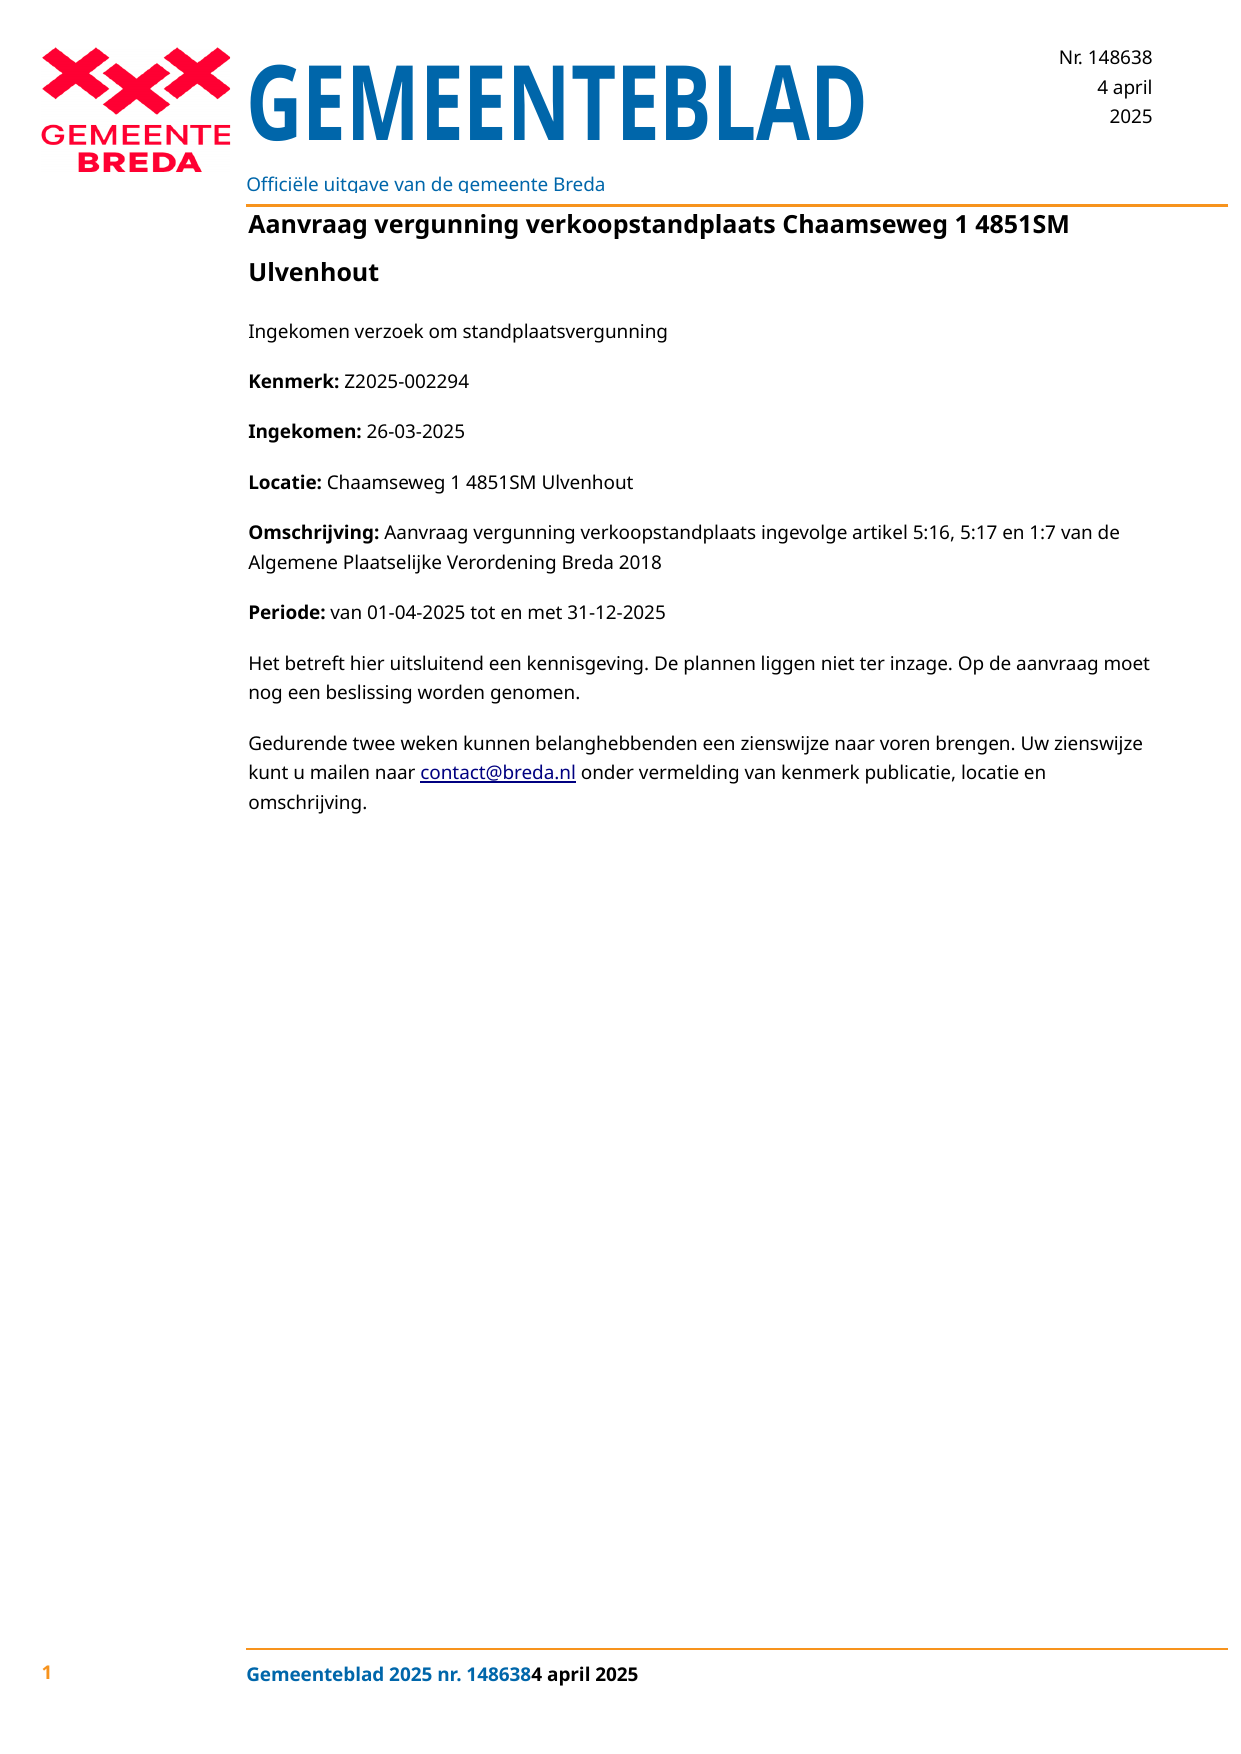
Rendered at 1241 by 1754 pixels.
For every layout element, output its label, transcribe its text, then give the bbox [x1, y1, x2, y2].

picture [41, 47, 231, 172]
text Omschrijving: Aanvraag vergunning verkoopstandplaats ingevolge artikel 5:16, 5:17 en 1:7 van de Algemene Plaatselijke Verordening Breda 2018 [248, 519, 1152, 575]
text Locatie: Chaamseweg 1 4851SM Ulvenhout [248, 469, 1152, 495]
text Ingekomen verzoek om standplaatsvergunning [248, 318, 1152, 344]
text Aanvraag vergunning verkoopstandplaats Chaamseweg 1 4851SM Ulvenhout [248, 207, 1152, 288]
text Het betreft hier uitsluitend een kennisgeving. De plannen liggen niet ter inzage. Op de aanvraag moet nog een beslissing worden genomen. [248, 650, 1152, 705]
text Periode: van 01-04-2025 tot en met 31-12-2025 [248, 599, 1152, 625]
text Kenmerk: Z2025-002294 [248, 368, 1152, 394]
text Gedurende twee weken kunnen belanghebbenden een zienswijze naar voren brengen. Uw zienswijze kunt u mailen naar contact@breda.nl onder vermelding van kenmerk publicatie, locatie en omschrijving. [248, 730, 1152, 815]
text Ingekomen: 26-03-2025 [248, 419, 1152, 444]
